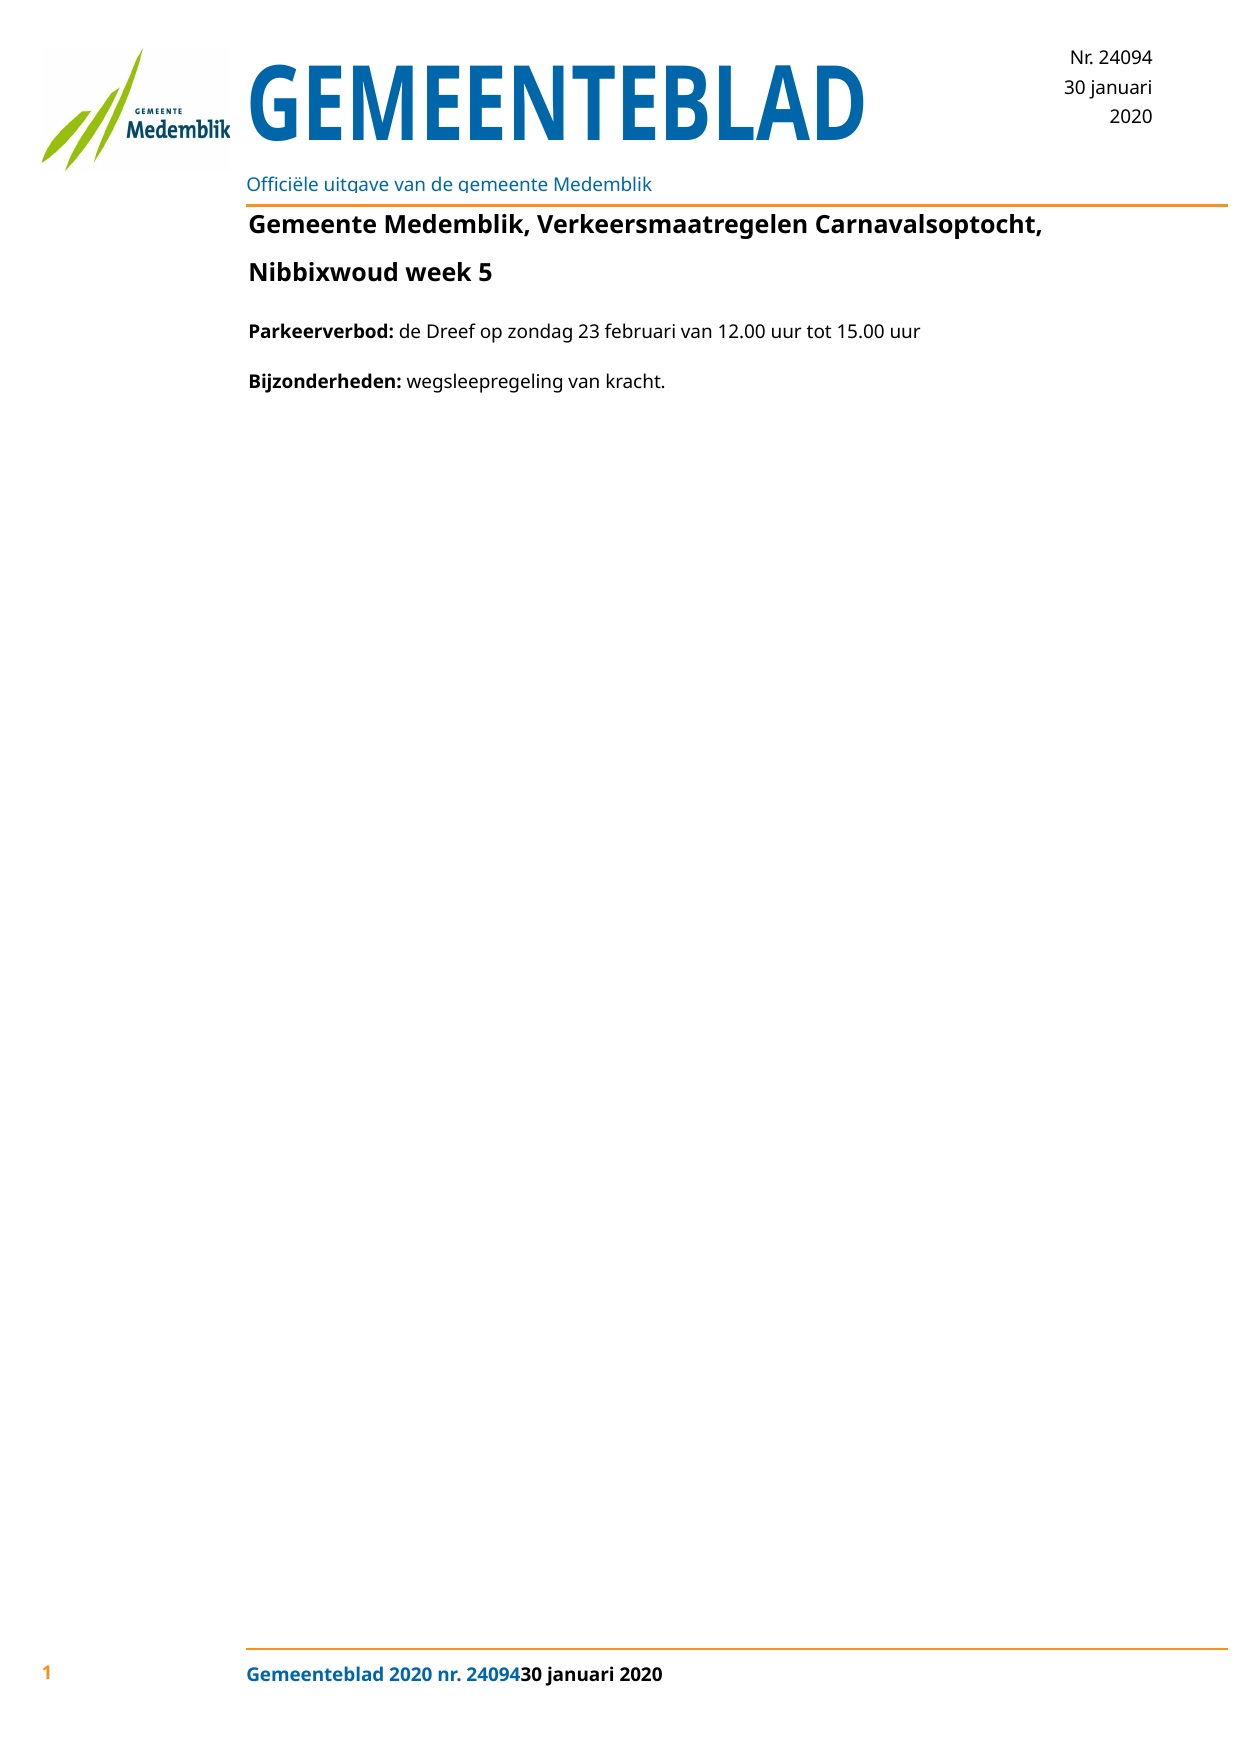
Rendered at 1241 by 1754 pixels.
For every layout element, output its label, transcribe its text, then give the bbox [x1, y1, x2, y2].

text Parkeerverbod: de Dreef op zondag 23 februari van 12.00 uur tot 15.00 uur [248, 318, 1152, 344]
text Bijzonderheden: wegsleepregeling van kracht. [248, 368, 1152, 394]
text Gemeente Medemblik, Verkeersmaatregelen Carnavalsoptocht, Nibbixwoud week 5 [248, 207, 1152, 288]
picture [41, 47, 231, 172]
